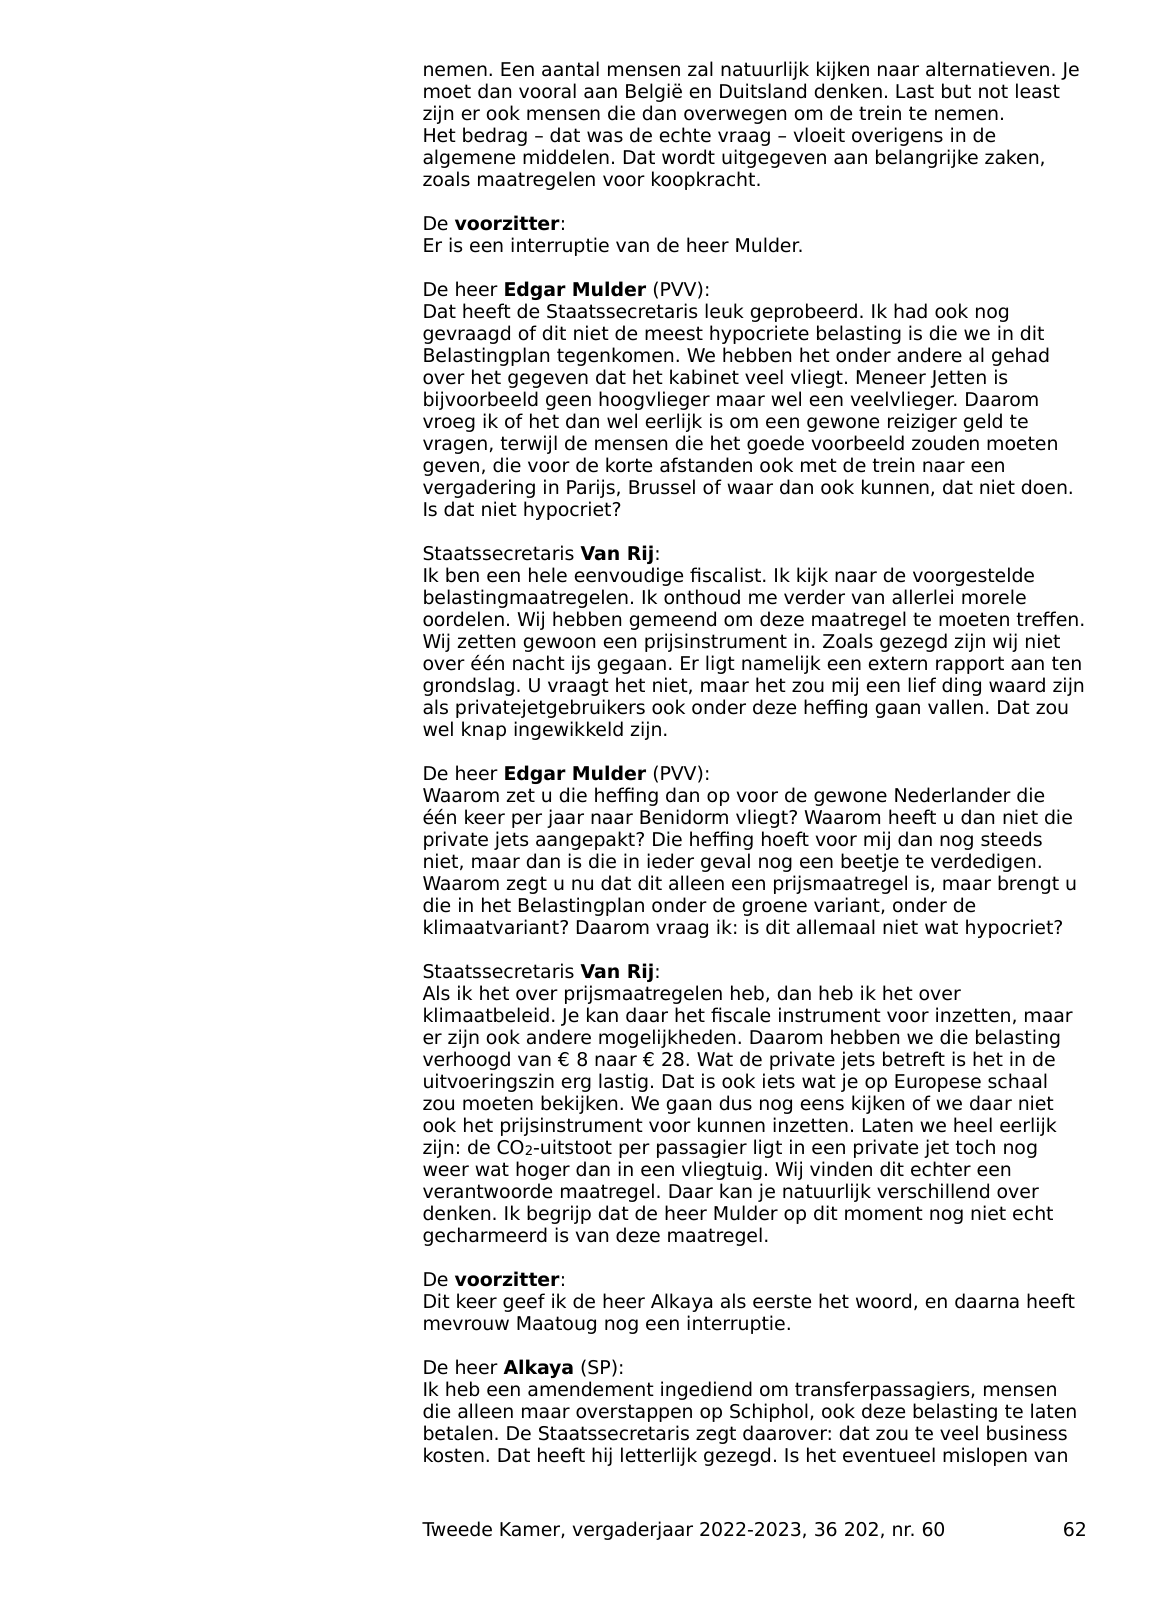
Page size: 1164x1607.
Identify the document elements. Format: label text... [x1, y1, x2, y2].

text Waarom zet u die heffing dan op voor de gewone Nederlander die één keer per jaar naar Benidorm vliegt? Waarom heeft u dan niet die private jets aangepakt? Die heffing hoeft voor mij dan nog steeds niet, maar dan is die in ieder geval nog een beetje te verdedigen. Waarom zegt u nu dat dit alleen een prijsmaatregel is, maar brengt u die in het Belastingplan onder de groene variant, onder de klimaatvariant? Daarom vraag ik: is dit allemaal niet wat hypocriet? [422, 785, 1087, 939]
text De voorzitter: [422, 213, 1087, 235]
text Dat heeft de Staatssecretaris leuk geprobeerd. Ik had ook nog gevraagd of dit niet de meest hypocriete belasting is die we in dit Belastingplan tegenkomen. We hebben het onder andere al gehad over het gegeven dat het kabinet veel vliegt. Meneer Jetten is bijvoorbeeld geen hoogvlieger maar wel een veelvlieger. Daarom vroeg ik of het dan wel eerlijk is om een gewone reiziger geld te vragen, terwijl de mensen die het goede voorbeeld zouden moeten geven, die voor de korte afstanden ook met de trein naar een vergadering in Parijs, Brussel of waar dan ook kunnen, dat niet doen. Is dat niet hypocriet? [422, 301, 1087, 521]
text Als ik het over prijsmaatregelen heb, dan heb ik het over klimaatbeleid. Je kan daar het fiscale instrument voor inzetten, maar er zijn ook andere mogelijkheden. Daarom hebben we die belasting verhoogd van € 8 naar € 28. Wat de private jets betreft is het in de uitvoeringszin erg lastig. Dat is ook iets wat je op Europese schaal zou moeten bekijken. We gaan dus nog eens kijken of we daar niet ook het prijsinstrument voor kunnen inzetten. Laten we heel eerlijk zijn: de CO2-uitstoot per passagier ligt in een private jet toch nog weer wat hoger dan in een vliegtuig. Wij vinden dit echter een verantwoorde maatregel. Daar kan je natuurlijk verschillend over denken. Ik begrijp dat de heer Mulder op dit moment nog niet echt gecharmeerd is van deze maatregel. [422, 983, 1087, 1247]
text nemen. Een aantal mensen zal natuurlijk kijken naar alternatieven. Je moet dan vooral aan België en Duitsland denken. Last but not least zijn er ook mensen die dan overwegen om de trein te nemen. [422, 59, 1087, 125]
text De heer Edgar Mulder (PVV): [422, 763, 1087, 785]
text Staatssecretaris Van Rij: [422, 961, 1087, 983]
text Het bedrag – dat was de echte vraag – vloeit overigens in de algemene middelen. Dat wordt uitgegeven aan belangrijke zaken, zoals maatregelen voor koopkracht. [422, 125, 1087, 191]
text De heer Edgar Mulder (PVV): [422, 279, 1087, 301]
text Ik heb een amendement ingediend om transferpassagiers, mensen die alleen maar overstappen op Schiphol, ook deze belasting te laten betalen. De Staatssecretaris zegt daarover: dat zou te veel business kosten. Dat heeft hij letterlijk gezegd. Is het eventueel mislopen van [422, 1379, 1087, 1467]
text Staatssecretaris Van Rij: [422, 543, 1087, 565]
text Dit keer geef ik de heer Alkaya als eerste het woord, en daarna heeft mevrouw Maatoug nog een interruptie. [422, 1291, 1087, 1335]
text De voorzitter: [422, 1269, 1087, 1291]
text De heer Alkaya (SP): [422, 1357, 1087, 1379]
text Ik ben een hele eenvoudige fiscalist. Ik kijk naar de voorgestelde belastingmaatregelen. Ik onthoud me verder van allerlei morele oordelen. Wij hebben gemeend om deze maatregel te moeten treffen. Wij zetten gewoon een prijsinstrument in. Zoals gezegd zijn wij niet over één nacht ijs gegaan. Er ligt namelijk een extern rapport aan ten grondslag. U vraagt het niet, maar het zou mij een lief ding waard zijn als privatejetgebruikers ook onder deze heffing gaan vallen. Dat zou wel knap ingewikkeld zijn. [422, 565, 1087, 741]
text Er is een interruptie van de heer Mulder. [422, 235, 1087, 257]
